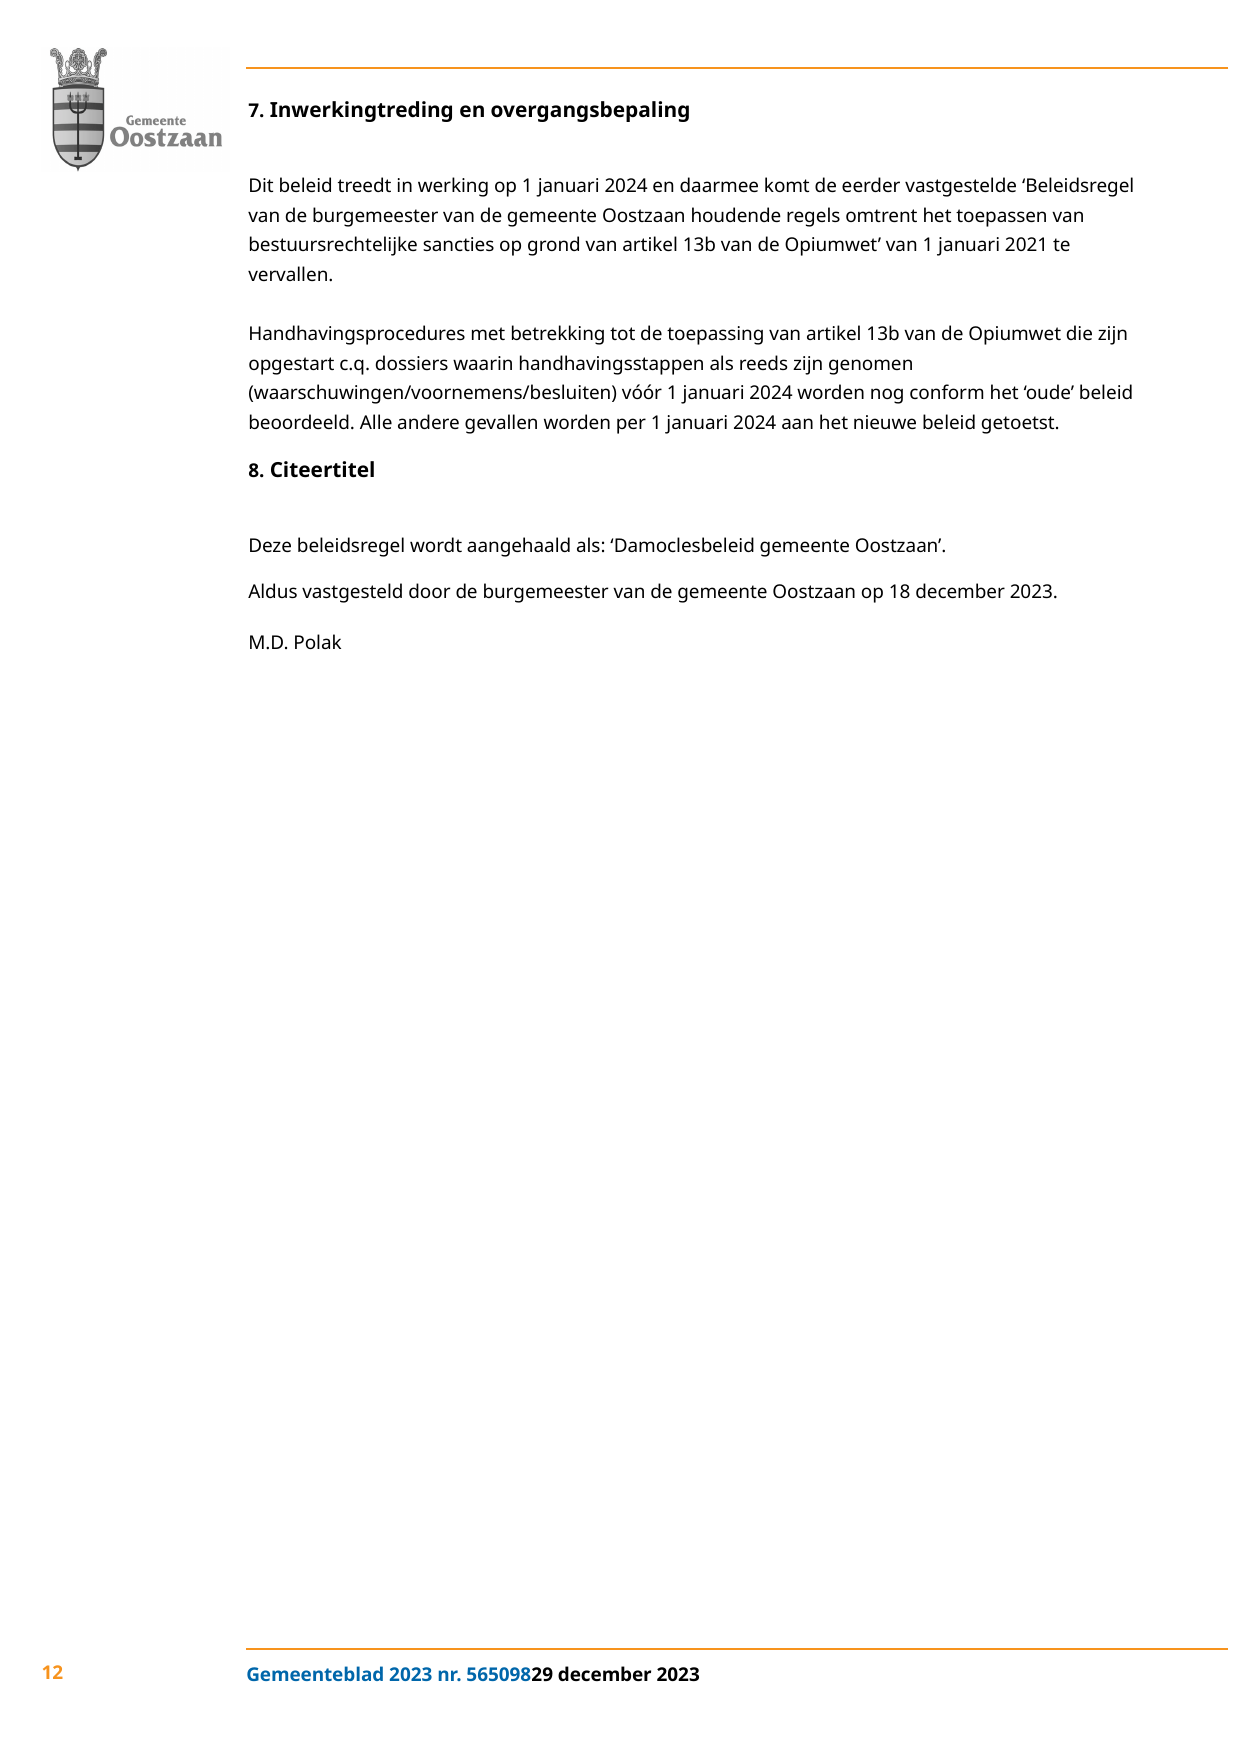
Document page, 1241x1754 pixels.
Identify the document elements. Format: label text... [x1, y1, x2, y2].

text 7. Inwerkingtreding en overgangsbepaling [248, 95, 1152, 123]
text M.D. Polak [248, 629, 1152, 655]
text Deze beleidsregel wordt aangehaald als: ‘Damoclesbeleid gemeente Oostzaan’. [248, 532, 1152, 558]
text Aldus vastgesteld door de burgemeester van de gemeente Oostzaan op 18 december 2023. [248, 578, 1152, 604]
text 8. Citeertitel [248, 455, 1152, 483]
text Dit beleid treedt in werking op 1 januari 2024 en daarmee komt de eerder vastgestelde ‘Beleidsregel van de burgemeester van de gemeente Oostzaan houdende regels omtrent het toepassen van bestuursrechtelijke sancties op grond van artikel 13b van de Opiumwet’ van 1 januari 2021 te vervallen. [248, 172, 1152, 287]
text Handhavingsprocedures met betrekking tot de toepassing van artikel 13b van de Opiumwet die zijn opgestart c.q. dossiers waarin handhavingsstappen als reeds zijn genomen (waarschuwingen/voornemens/besluiten) vóór 1 januari 2024 worden nog conform het ‘oude’ beleid beoordeeld. Alle andere gevallen worden per 1 januari 2024 aan het nieuwe beleid getoetst. [248, 320, 1152, 435]
picture [41, 47, 231, 172]
